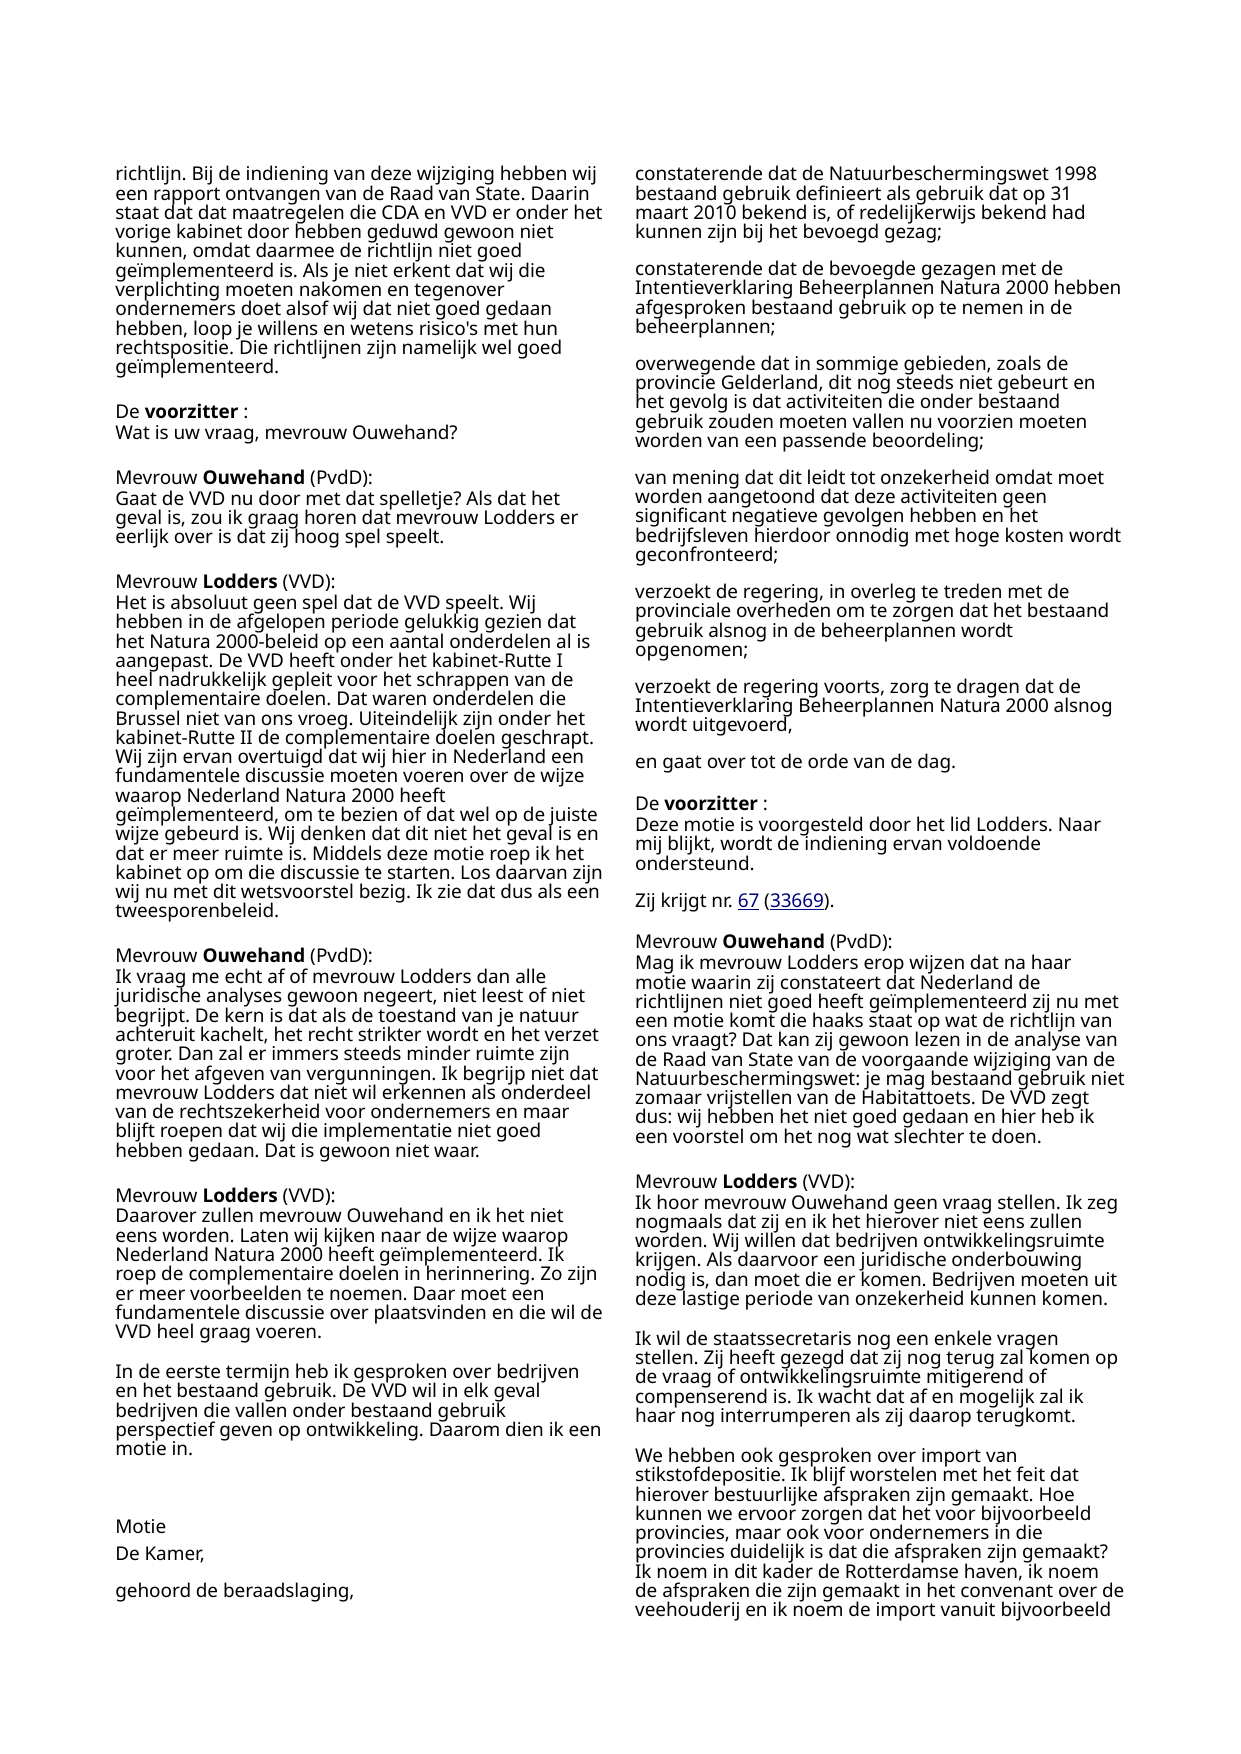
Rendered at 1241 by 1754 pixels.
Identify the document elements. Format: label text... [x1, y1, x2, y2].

text Zij krijgt nr. 67 (33669). [635, 892, 1125, 911]
text van mening dat dit leidt tot onzekerheid omdat moet worden aangetoond dat deze activiteiten geen significant negatieve gevolgen hebben en het bedrijfsleven hierdoor onnodig met hoge kosten wordt geconfronteerd; [635, 469, 1125, 565]
text Deze motie is voorgesteld door het lid Lodders. Naar mij blijkt, wordt de indiening ervan voldoende ondersteund. [635, 816, 1125, 874]
text Het is absoluut geen spel dat de VVD speelt. Wij hebben in de afgelopen periode gelukkig gezien dat het Natura 2000-beleid op een aantal onderdelen al is aangepast. De VVD heeft onder het kabinet-Rutte I heel nadrukkelijk gepleit voor het schrappen van de complementaire doelen. Dat waren onderdelen die Brussel niet van ons vroeg. Uiteindelijk zijn onder het kabinet-Rutte II de complementaire doelen geschrapt. Wij zijn ervan overtuigd dat wij hier in Nederland een fundamentele discussie moeten voeren over de wijze waarop Nederland Natura 2000 heeft geïmplementeerd, om te bezien of dat wel op de juiste wijze gebeurd is. Wij denken dat dit niet het geval is en dat er meer ruimte is. Middels deze motie roep ik het kabinet op om die discussie te starten. Los daarvan zijn wij nu met dit wetsvoorstel bezig. Ik zie dat dus als een tweesporenbeleid. [115, 594, 605, 922]
text en gaat over tot de orde van de dag. [635, 753, 1125, 773]
text gehoord de beraadslaging, [115, 1582, 605, 1601]
text In de eerste termijn heb ik gesproken over bedrijven en het bestaand gebruik. De VVD wil in elk geval bedrijven die vallen onder bestaand gebruik perspectief geven op ontwikkeling. Daarom dien ik een motie in. [115, 1363, 605, 1459]
text Mevrouw Ouwehand (PvdD): [635, 929, 1125, 954]
text We hebben ook gesproken over import van stikstofdepositie. Ik blijf worstelen met het feit dat hierover bestuurlijke afspraken zijn gemaakt. Hoe kunnen we ervoor zorgen dat het voor bijvoorbeeld provincies, maar ook voor ondernemers in die provincies duidelijk is dat die afspraken zijn gemaakt? Ik noem in dit kader de Rotterdamse haven, ik noem de afspraken die zijn gemaakt in het convenant over de veehouderij en ik noem de import vanuit bijvoorbeeld [635, 1447, 1125, 1621]
text richtlijn. Bij de indiening van deze wijziging hebben wij een rapport ontvangen van de Raad van State. Daarin staat dat dat maatregelen die CDA en VVD er onder het vorige kabinet door hebben geduwd gewoon niet kunnen, omdat daarmee de richtlijn niet goed geïmplementeerd is. Als je niet erkent dat wij die verplichting moeten nakomen en tegenover ondernemers doet alsof wij dat niet goed gedaan hebben, loop je willens en wetens risico's met hun rechtspositie. Die richtlijnen zijn namelijk wel goed geïmplementeerd. [115, 165, 605, 377]
text Mevrouw Lodders (VVD): [115, 1182, 605, 1207]
text Mevrouw Lodders (VVD): [115, 568, 605, 594]
text Ik wil de staatssecretaris nog een enkele vragen stellen. Zij heeft gezegd dat zij nog terug zal komen op de vraag of ontwikkelingsruimte mitigerend of compenserend is. Ik wacht dat af en mogelijk zal ik haar nog interrumperen als zij daarop terugkomt. [635, 1330, 1125, 1426]
text constaterende dat de Natuurbeschermingswet 1998 bestaand gebruik definieert als gebruik dat op 31 maart 2010 bekend is, of redelijkerwijs bekend had kunnen zijn bij het bevoegd gezag; [635, 165, 1125, 242]
text Ik hoor mevrouw Ouwehand geen vraag stellen. Ik zeg nogmaals dat zij en ik het hierover niet eens zullen worden. Wij willen dat bedrijven ontwikkelingsruimte krijgen. Als daarvoor een juridische onderbouwing nodig is, dan moet die er komen. Bedrijven moeten uit deze lastige periode van onzekerheid kunnen komen. [635, 1194, 1125, 1309]
text verzoekt de regering voorts, zorg te dragen dat de Intentieverklaring Beheerplannen Natura 2000 alsnog wordt uitgevoerd, [635, 678, 1125, 736]
text overwegende dat in sommige gebieden, zoals de provincie Gelderland, dit nog steeds niet gebeurt en het gevolg is dat activiteiten die onder bestaand gebruik zouden moeten vallen nu voorzien moeten worden van een passende beoordeling; [635, 355, 1125, 451]
text De voorzitter : [115, 398, 605, 424]
text Mevrouw Lodders (VVD): [635, 1168, 1125, 1194]
text Mevrouw Ouwehand (PvdD): [115, 464, 605, 490]
text Mevrouw Ouwehand (PvdD): [115, 942, 605, 968]
text De voorzitter : [635, 790, 1125, 816]
text Daarover zullen mevrouw Ouwehand en ik het niet eens worden. Laten wij kijken naar de wijze waarop Nederland Natura 2000 heeft geïmplementeerd. Ik roep de complementaire doelen in herinnering. Zo zijn er meer voorbeelden te noemen. Daar moet een fundamentele discussie over plaatsvinden en die wil de VVD heel graag voeren. [115, 1207, 605, 1342]
text Gaat de VVD nu door met dat spelletje? Als dat het geval is, zou ik graag horen dat mevrouw Lodders er eerlijk over is dat zij hoog spel speelt. [115, 490, 605, 547]
text Ik vraag me echt af of mevrouw Lodders dan alle juridische analyses gewoon negeert, niet leest of niet begrijpt. De kern is dat als de toestand van je natuur achteruit kachelt, het recht strikter wordt en het verzet groter. Dan zal er immers steeds minder ruimte zijn voor het afgeven van vergunningen. Ik begrijp niet dat mevrouw Lodders dat niet wil erkennen als onderdeel van de rechtszekerheid voor ondernemers en maar blijft roepen dat wij die implementatie niet goed hebben gedaan. Dat is gewoon niet waar. [115, 968, 605, 1161]
text Mag ik mevrouw Lodders erop wijzen dat na haar motie waarin zij constateert dat Nederland de richtlijnen niet goed heeft geïmplementeerd zij nu met een motie komt die haaks staat op wat de richtlijn van ons vraagt? Dat kan zij gewoon lezen in de analyse van de Raad van State van de voorgaande wijziging van de Natuurbeschermingswet: je mag bestaand gebruik niet zomaar vrijstellen van de Habitattoets. De VVD zegt dus: wij hebben het niet goed gedaan en hier heb ik een voorstel om het nog wat slechter te doen. [635, 954, 1125, 1147]
text De Kamer, [115, 1544, 605, 1564]
text constaterende dat de bevoegde gezagen met de Intentieverklaring Beheerplannen Natura 2000 hebben afgesproken bestaand gebruik op te nemen in de beheerplannen; [635, 260, 1125, 337]
text Wat is uw vraag, mevrouw Ouwehand? [115, 424, 605, 443]
text verzoekt de regering, in overleg te treden met de provinciale overheden om te zorgen dat het bestaand gebruik alsnog in de beheerplannen wordt opgenomen; [635, 583, 1125, 660]
text Motie [115, 1513, 605, 1539]
